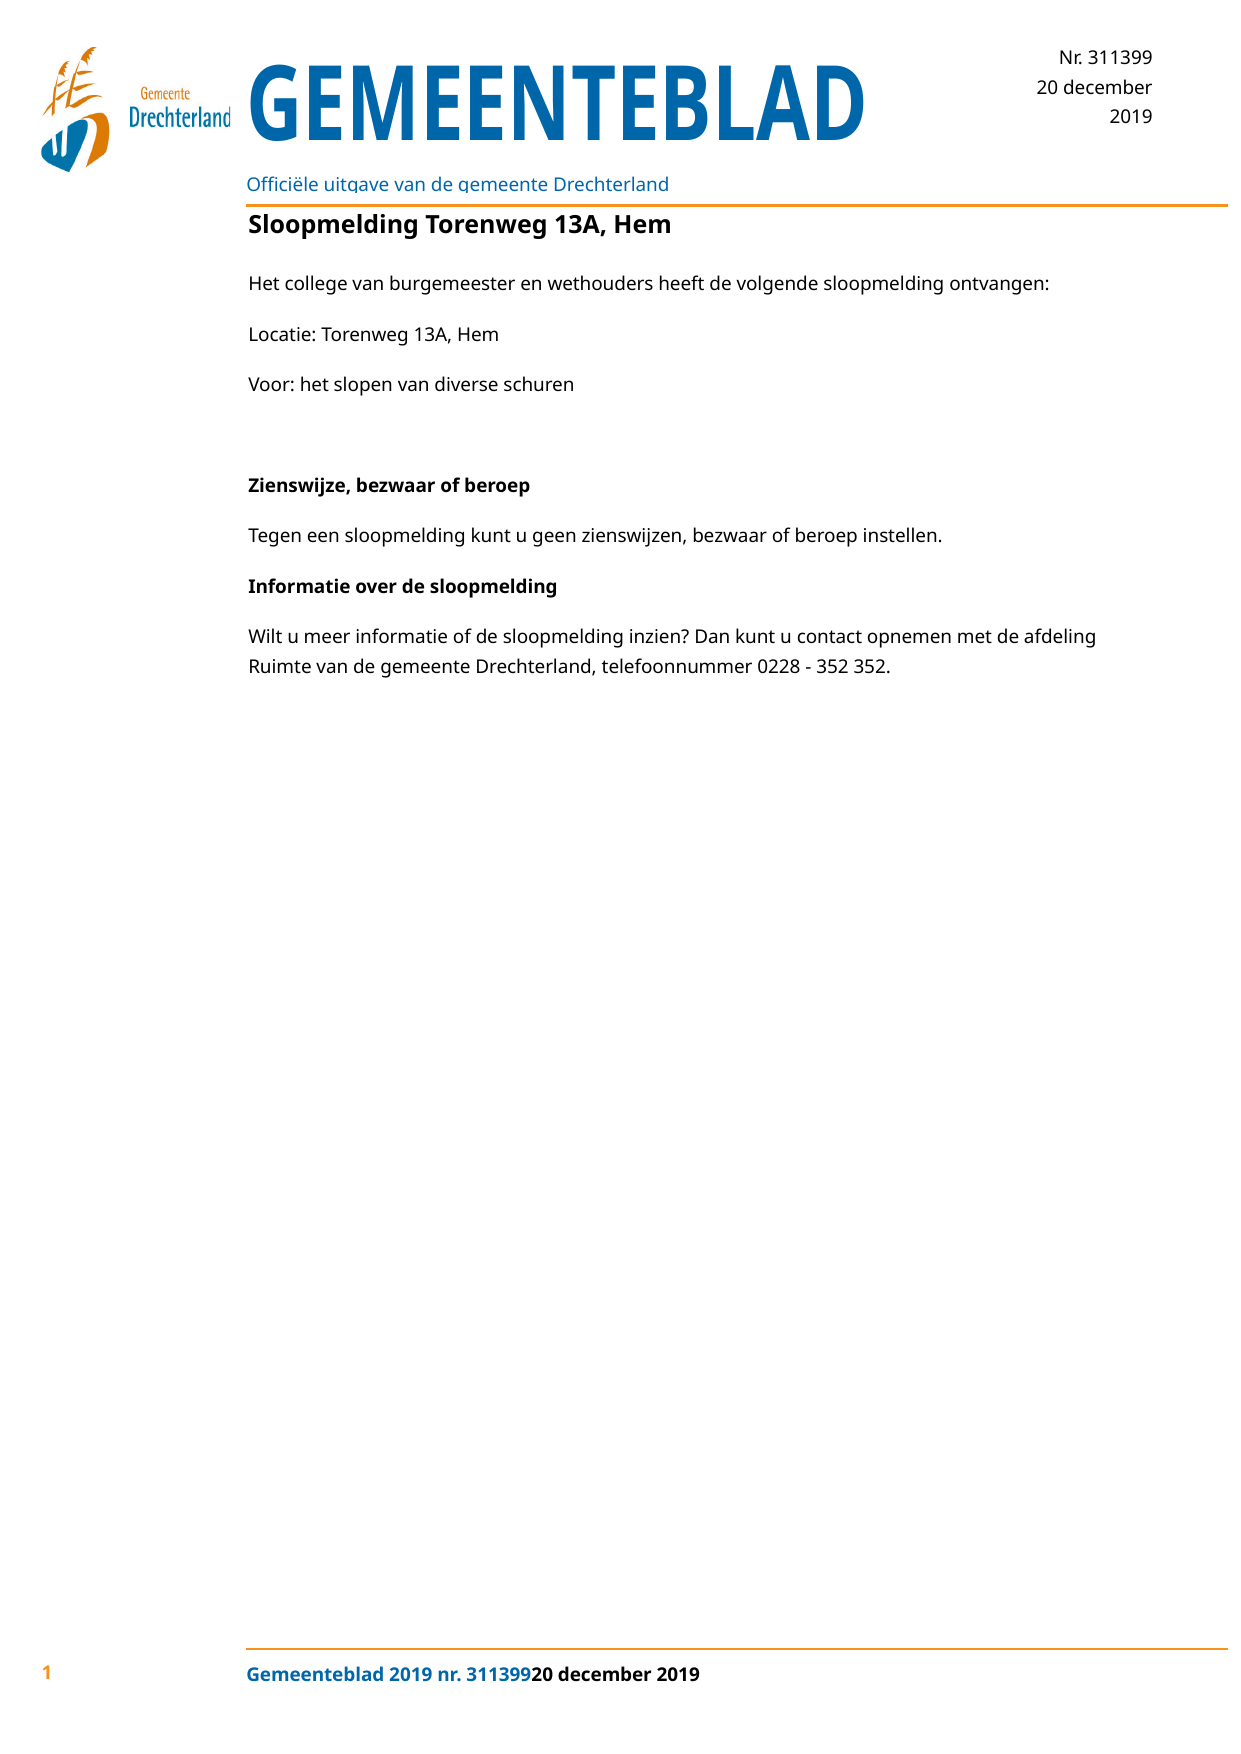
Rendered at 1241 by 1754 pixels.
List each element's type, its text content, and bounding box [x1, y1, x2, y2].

text Wilt u meer informatie of de sloopmelding inzien? Dan kunt u contact opnemen met de afdeling Ruimte van de gemeente Drechterland, telefoonnummer 0228 - 352 352. [248, 623, 1152, 678]
text Voor: het slopen van diverse schuren [248, 371, 1152, 397]
picture [41, 158, 64, 172]
text Tegen een sloopmelding kunt u geen zienswijzen, bezwaar of beroep instellen. [248, 522, 1152, 548]
text Locatie: Torenweg 13A, Hem [248, 321, 1152, 346]
picture [226, 115, 231, 124]
text Het college van burgemeester en wethouders heeft de volgende sloopmelding ontvangen: [248, 270, 1152, 296]
picture [41, 47, 231, 172]
text Sloopmelding Torenweg 13A, Hem [248, 207, 1152, 241]
text Informatie over de sloopmelding [248, 573, 1152, 598]
text Zienswijze, bezwaar of beroep [248, 472, 1152, 498]
